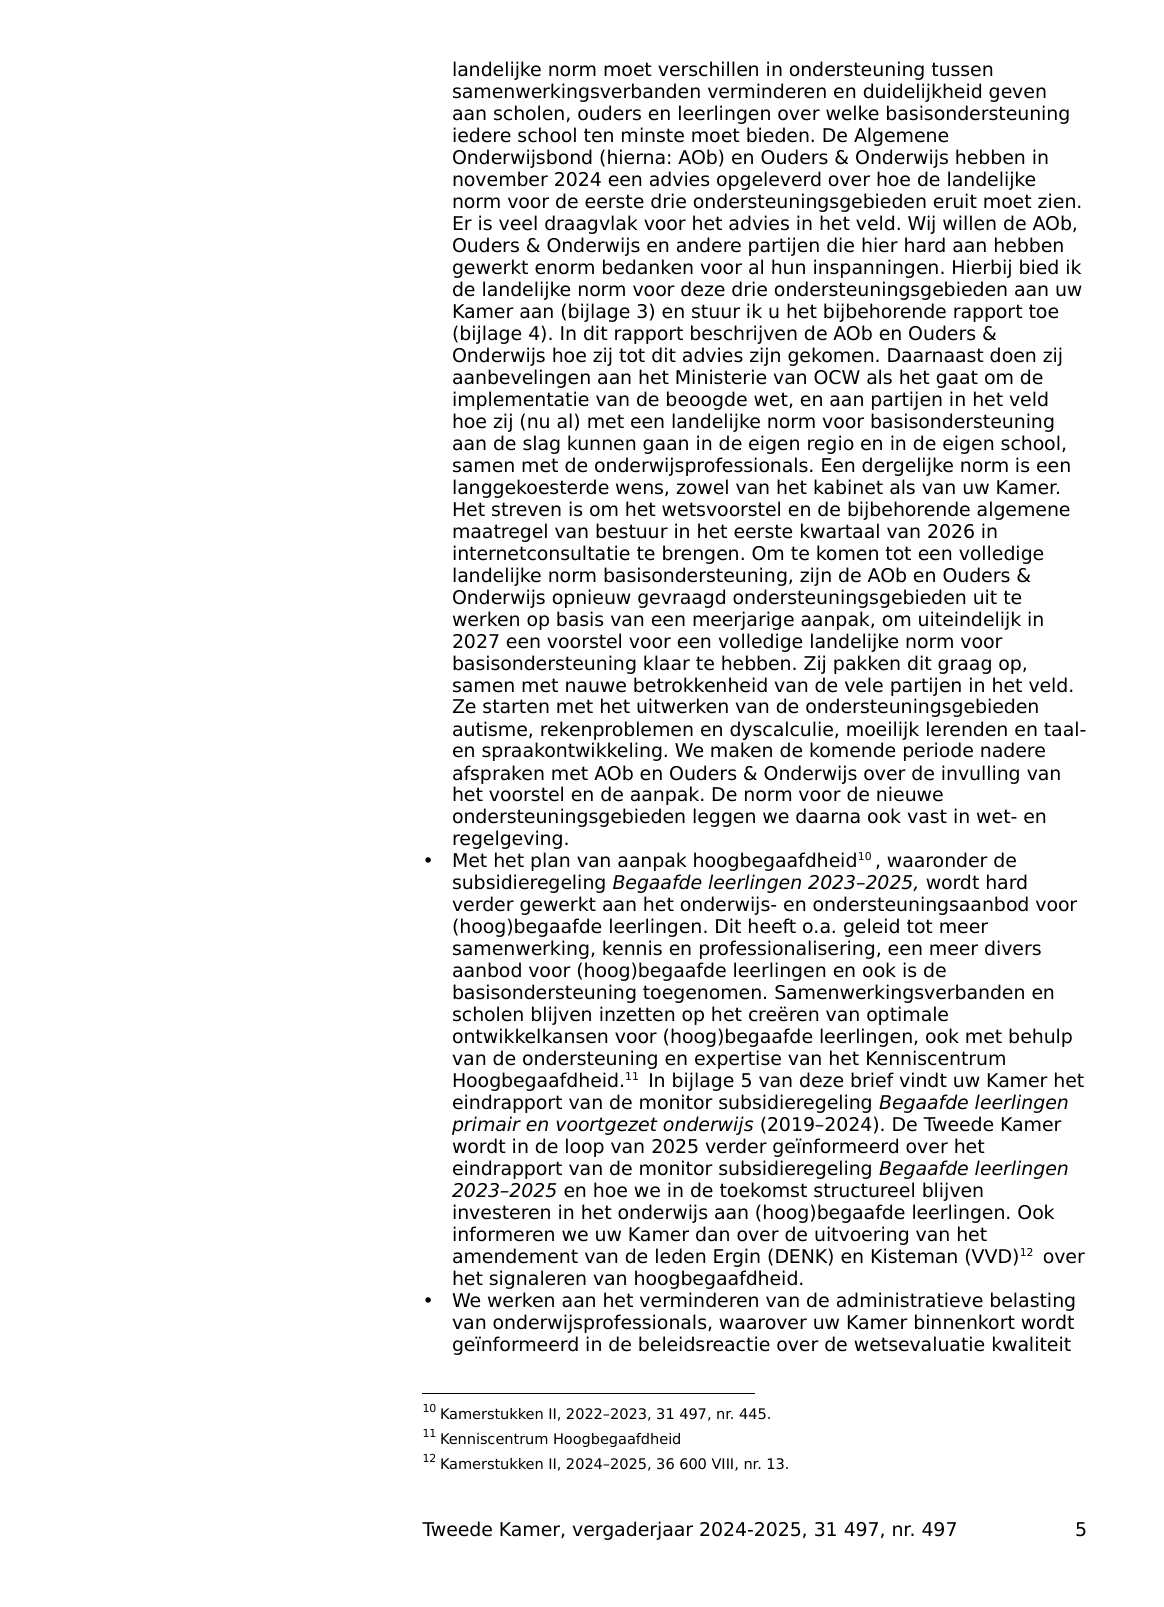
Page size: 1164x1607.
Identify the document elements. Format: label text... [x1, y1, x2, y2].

text • Met het plan van aanpak hoogbegaafdheid, waaronder de subsidieregeling Begaafde leerlingen 2023–2025, wordt hard verder gewerkt aan het onderwijs- en ondersteuningsaanbod voor (hoog)begaafde leerlingen. Dit heeft o.a. geleid tot meer samenwerking, kennis en professionalisering, een meer divers aanbod voor (hoog)begaafde leerlingen en ook is de basisondersteuning toegenomen. Samenwerkingsverbanden en scholen blijven inzetten op het creëren van optimale ontwikkelkansen voor (hoog)begaafde leerlingen, ook met behulp van de ondersteuning en expertise van het Kenniscentrum Hoogbegaafdheid. In bijlage 5 van deze brief vindt uw Kamer het eindrapport van de monitor subsidieregeling Begaafde leerlingen primair en voortgezet onderwijs (2019–2024). De Tweede Kamer wordt in de loop van 2025 verder geïnformeerd over het eindrapport van de monitor subsidieregeling Begaafde leerlingen 2023–2025 en hoe we in de toekomst structureel blijven investeren in het onderwijs aan (hoog)begaafde leerlingen. Ook informeren we uw Kamer dan over de uitvoering van het amendement van de leden Ergin (DENK) en Kisteman (VVD) over het signaleren van hoogbegaafdheid. [422, 850, 1087, 1290]
text Kenniscentrum Hoogbegaafdheid [422, 1427, 1087, 1449]
text Kamerstukken II, 2022–2023, 31 497, nr. 445. [422, 1402, 1087, 1424]
text Kamerstukken II, 2024–2025, 36 600 VIII, nr. 13. [422, 1452, 1087, 1474]
text • We werken aan het verminderen van de administratieve belasting van onderwijsprofessionals, waarover uw Kamer binnenkort wordt geïnformeerd in de beleidsreactie over de wetsevaluatie kwaliteit [422, 1290, 1087, 1356]
text landelijke norm moet verschillen in ondersteuning tussen samenwerkingsverbanden verminderen en duidelijkheid geven aan scholen, ouders en leerlingen over welke basisondersteuning iedere school ten minste moet bieden. De Algemene Onderwijsbond (hierna: AOb) en Ouders & Onderwijs hebben in november 2024 een advies opgeleverd over hoe de landelijke norm voor de eerste drie ondersteuningsgebieden eruit moet zien. Er is veel draagvlak voor het advies in het veld. Wij willen de AOb, Ouders & Onderwijs en andere partijen die hier hard aan hebben gewerkt enorm bedanken voor al hun inspanningen. Hierbij bied ik de landelijke norm voor deze drie ondersteuningsgebieden aan uw Kamer aan (bijlage 3) en stuur ik u het bijbehorende rapport toe (bijlage 4). In dit rapport beschrijven de AOb en Ouders & Onderwijs hoe zij tot dit advies zijn gekomen. Daarnaast doen zij aanbevelingen aan het Ministerie van OCW als het gaat om de implementatie van de beoogde wet, en aan partijen in het veld hoe zij (nu al) met een landelijke norm voor basisondersteuning aan de slag kunnen gaan in de eigen regio en in de eigen school, samen met de onderwijsprofessionals. Een dergelijke norm is een langgekoesterde wens, zowel van het kabinet als van uw Kamer. Het streven is om het wetsvoorstel en de bijbehorende algemene maatregel van bestuur in het eerste kwartaal van 2026 in internetconsultatie te brengen. Om te komen tot een volledige landelijke norm basisondersteuning, zijn de AOb en Ouders & Onderwijs opnieuw gevraagd ondersteuningsgebieden uit te werken op basis van een meerjarige aanpak, om uiteindelijk in 2027 een voorstel voor een volledige landelijke norm voor basisondersteuning klaar te hebben. Zij pakken dit graag op, samen met nauwe betrokkenheid van de vele partijen in het veld. Ze starten met het uitwerken van de ondersteuningsgebieden autisme, rekenproblemen en dyscalculie, moeilijk lerenden en taal- en spraakontwikkeling. We maken de komende periode nadere afspraken met AOb en Ouders & Onderwijs over de invulling van het voorstel en de aanpak. De norm voor de nieuwe ondersteuningsgebieden leggen we daarna ook vast in wet- en regelgeving. [422, 59, 1087, 850]
